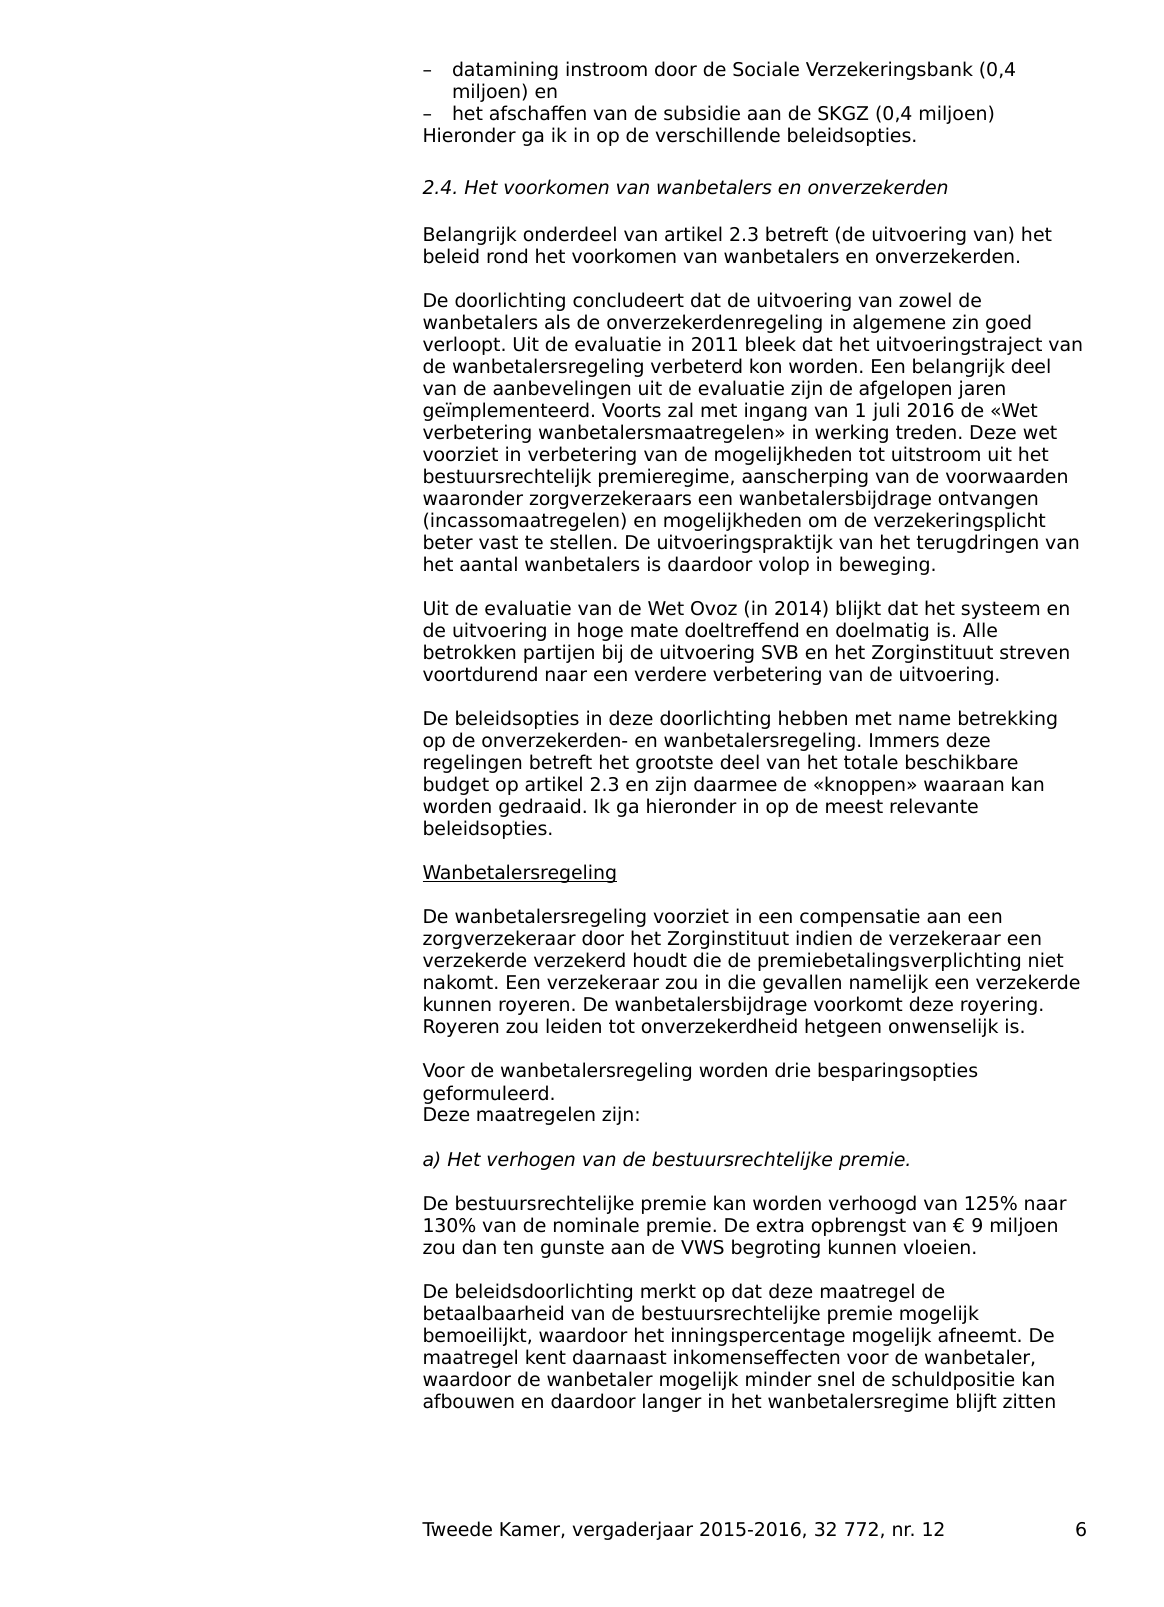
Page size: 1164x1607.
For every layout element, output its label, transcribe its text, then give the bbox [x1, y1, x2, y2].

text – datamining instroom door de Sociale Verzekeringsbank (0,4 miljoen) en [422, 59, 1087, 103]
text De wanbetalersregeling voorziet in een compensatie aan een zorgverzekeraar door het Zorginstituut indien de verzekeraar een verzekerde verzekerd houdt die de premiebetalingsverplichting niet nakomt. Een verzekeraar zou in die gevallen namelijk een verzekerde kunnen royeren. De wanbetalersbijdrage voorkomt deze royering. Royeren zou leiden tot onverzekerdheid hetgeen onwenselijk is. [422, 906, 1087, 1038]
text Deze maatregelen zijn: [422, 1104, 1087, 1126]
text – het afschaffen van de subsidie aan de SKGZ (0,4 miljoen) [422, 103, 1087, 125]
text De doorlichting concludeert dat de uitvoering van zowel de wanbetalers als de onverzekerdenregeling in algemene zin goed verloopt. Uit de evaluatie in 2011 bleek dat het uitvoeringstraject van de wanbetalersregeling verbeterd kon worden. Een belangrijk deel van de aanbevelingen uit de evaluatie zijn de afgelopen jaren geïmplementeerd. Voorts zal met ingang van 1 juli 2016 de «Wet verbetering wanbetalersmaatregelen» in werking treden. Deze wet voorziet in verbetering van de mogelijkheden tot uitstroom uit het bestuursrechtelijk premieregime, aanscherping van de voorwaarden waaronder zorgverzekeraars een wanbetalersbijdrage ontvangen (incassomaatregelen) en mogelijkheden om de verzekeringsplicht beter vast te stellen. De uitvoeringspraktijk van het terugdringen van het aantal wanbetalers is daardoor volop in beweging. [422, 290, 1087, 576]
text Hieronder ga ik in op de verschillende beleidsopties. [422, 125, 1087, 147]
text De beleidsopties in deze doorlichting hebben met name betrekking op de onverzekerden- en wanbetalersregeling. Immers deze regelingen betreft het grootste deel van het totale beschikbare budget op artikel 2.3 en zijn daarmee de «knoppen» waaraan kan worden gedraaid. Ik ga hieronder in op de meest relevante beleidsopties. [422, 708, 1087, 840]
subtitle Wanbetalersregeling [422, 862, 1087, 884]
subtitle a) Het verhogen van de bestuursrechtelijke premie. [422, 1148, 1087, 1171]
text Belangrijk onderdeel van artikel 2.3 betreft (de uitvoering van) het beleid rond het voorkomen van wanbetalers en onverzekerden. [422, 224, 1087, 268]
text Voor de wanbetalersregeling worden drie besparingsopties geformuleerd. [422, 1060, 1087, 1104]
text De beleidsdoorlichting merkt op dat deze maatregel de betaalbaarheid van de bestuursrechtelijke premie mogelijk bemoeilijkt, waardoor het inningspercentage mogelijk afneemt. De maatregel kent daarnaast inkomenseffecten voor de wanbetaler, waardoor de wanbetaler mogelijk minder snel de schuldpositie kan afbouwen en daardoor langer in het wanbetalersregime blijft zitten [422, 1281, 1087, 1413]
text Uit de evaluatie van de Wet Ovoz (in 2014) blijkt dat het systeem en de uitvoering in hoge mate doeltreffend en doelmatig is. Alle betrokken partijen bij de uitvoering SVB en het Zorginstituut streven voortdurend naar een verdere verbetering van de uitvoering. [422, 598, 1087, 686]
text De bestuursrechtelijke premie kan worden verhoogd van 125% naar 130% van de nominale premie. De extra opbrengst van € 9 miljoen zou dan ten gunste aan de VWS begroting kunnen vloeien. [422, 1193, 1087, 1259]
subtitle 2.4. Het voorkomen van wanbetalers en onverzekerden [422, 177, 1087, 199]
